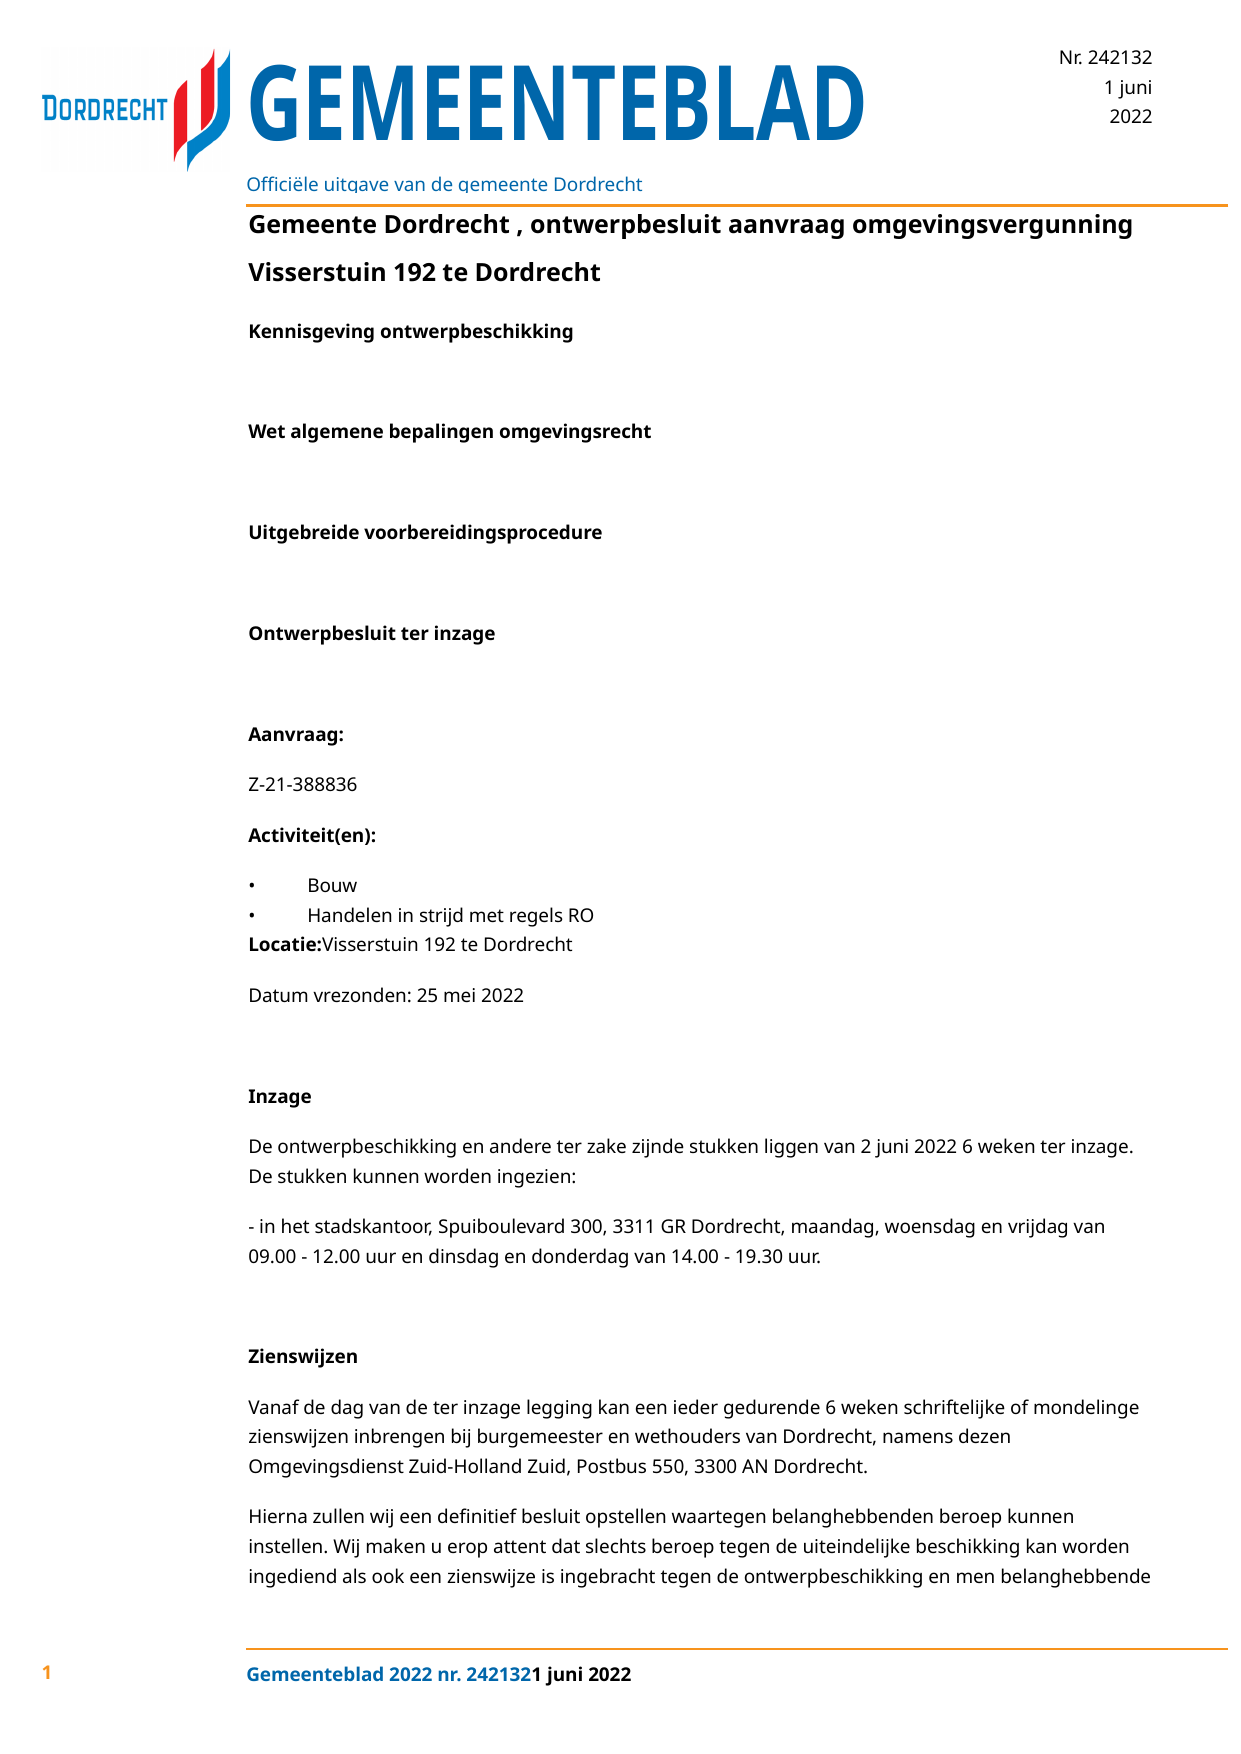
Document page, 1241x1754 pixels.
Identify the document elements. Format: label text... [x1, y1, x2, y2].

text Inzage [248, 1083, 1152, 1109]
text Activiteit(en): [248, 822, 1152, 848]
text Zienswijzen [248, 1344, 1152, 1369]
text Uitgebreide voorbereidingsprocedure [248, 519, 1152, 545]
text Locatie:Visserstuin 192 te Dordrecht [248, 932, 1152, 957]
text Datum vrezonden: 25 mei 2022 [248, 982, 1152, 1008]
picture [41, 47, 231, 172]
text Ontwerpbesluit ter inzage [248, 620, 1152, 646]
list Bouw [248, 872, 1152, 898]
text - in het stadskantoor, Spuiboulevard 300, 3311 GR Dordrecht, maandag, woensdag en vrijdag van 09.00 - 12.00 uur en dinsdag en donderdag van 14.00 - 19.30 uur. [248, 1213, 1152, 1269]
text Gemeente Dordrecht , ontwerpbesluit aanvraag omgevingsvergunning Visserstuin 192 te Dordrecht [248, 207, 1152, 288]
text Wet algemene bepalingen omgevingsrecht [248, 419, 1152, 444]
text Aanvraag: [248, 721, 1152, 747]
text Vanaf de dag van de ter inzage legging kan een ieder gedurende 6 weken schriftelijke of mondelinge zienswijzen inbrengen bij burgemeester en wethouders van Dordrecht, namens dezen Omgevingsdienst Zuid-Holland Zuid, Postbus 550, 3300 AN Dordrecht. [248, 1394, 1152, 1479]
text Z-21-388836 [248, 772, 1152, 797]
text Hierna zullen wij een definitief besluit opstellen waartegen belanghebbenden beroep kunnen instellen. Wij maken u erop attent dat slechts beroep tegen de uiteindelijke beschikking kan worden ingediend als ook een zienswijze is ingebracht tegen de ontwerpbeschikking en men belanghebbende [248, 1504, 1152, 1589]
list Handelen in strijd met regels RO [248, 902, 1152, 928]
text De ontwerpbeschikking en andere ter zake zijnde stukken liggen van 2 juni 2022 6 weken ter inzage. De stukken kunnen worden ingezien: [248, 1133, 1152, 1189]
text Kennisgeving ontwerpbeschikking [248, 318, 1152, 344]
